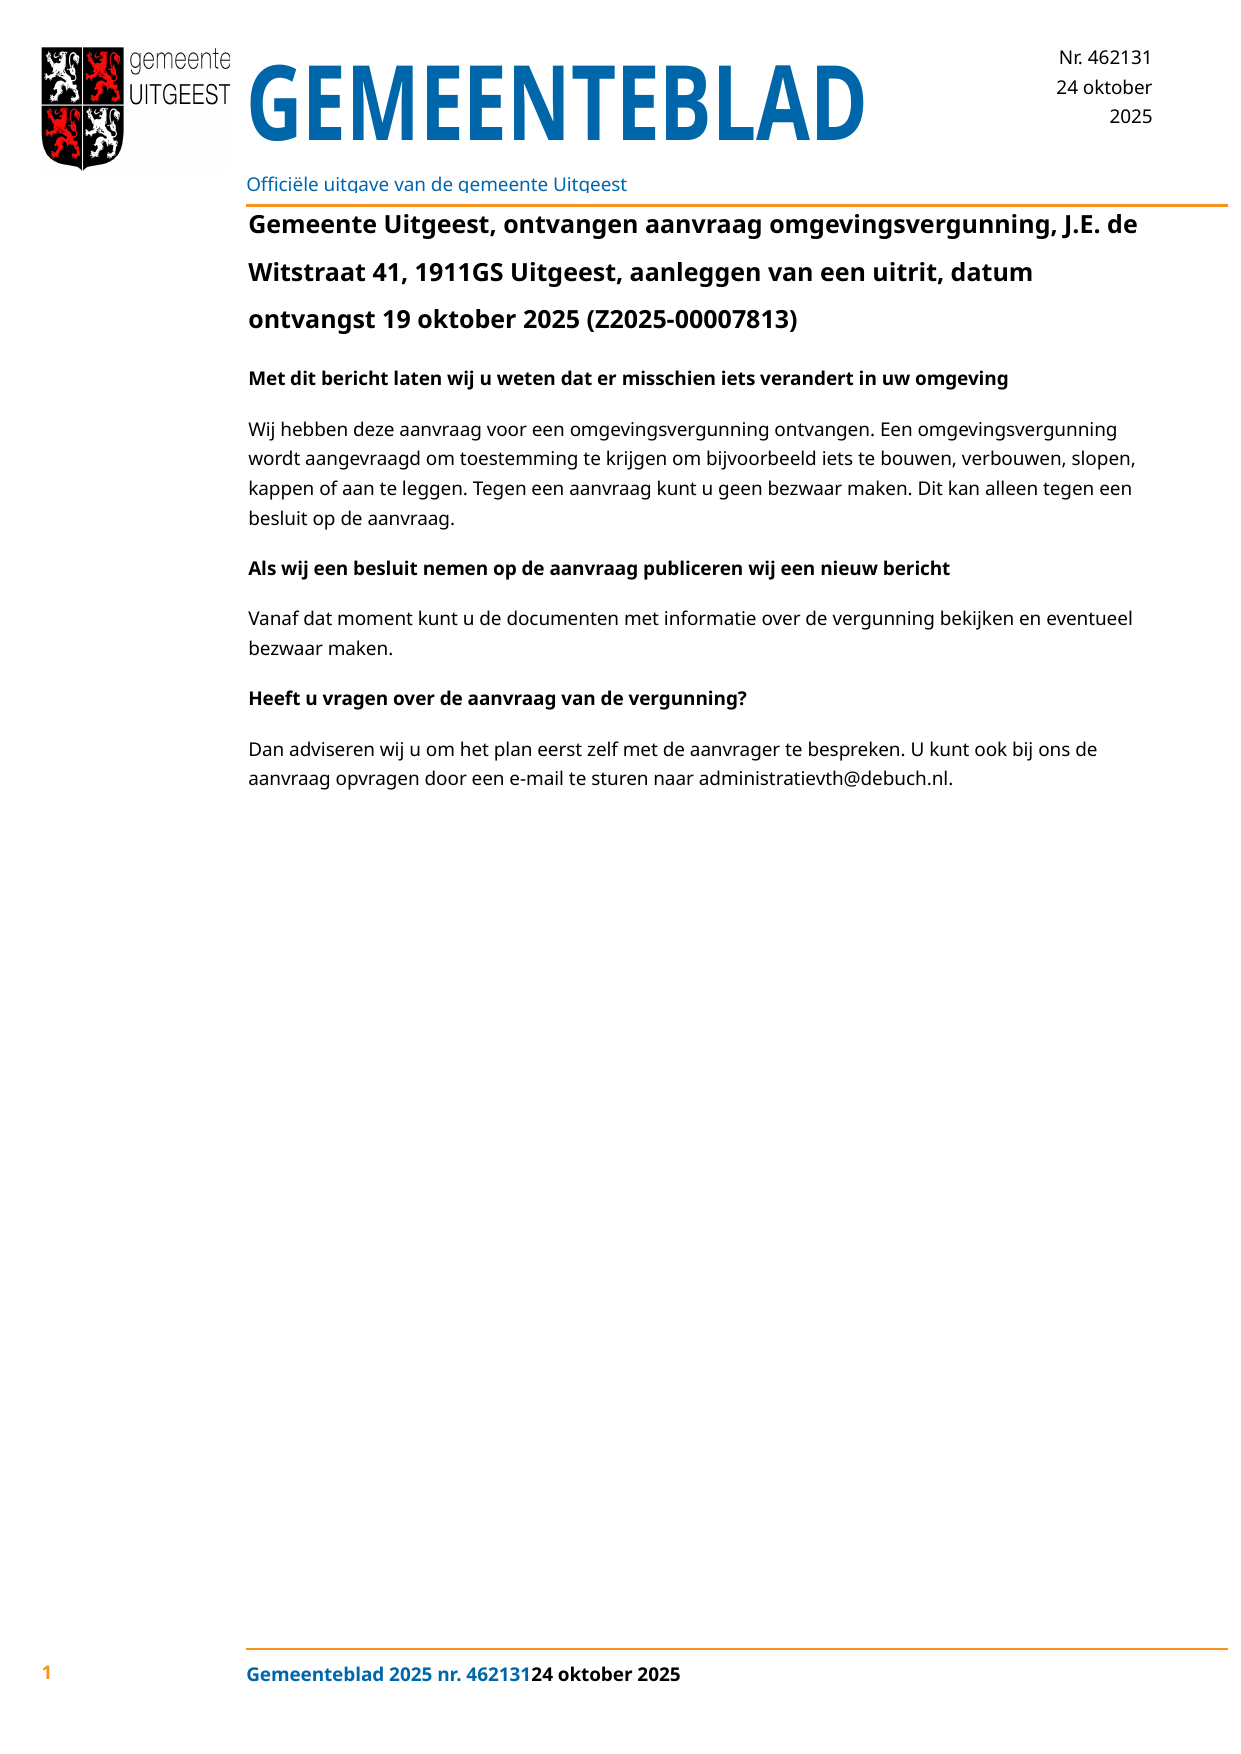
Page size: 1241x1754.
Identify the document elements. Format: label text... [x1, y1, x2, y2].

picture [41, 47, 231, 172]
text Als wij een besluit nemen op de aanvraag publiceren wij een nieuw bericht [248, 555, 1152, 581]
text Met dit bericht laten wij u weten dat er misschien iets verandert in uw omgeving [248, 366, 1152, 391]
text Vanaf dat moment kunt u de documenten met informatie over de vergunning bekijken en eventueel bezwaar maken. [248, 606, 1152, 661]
text Heeft u vragen over de aanvraag van de vergunning? [248, 686, 1152, 711]
text Wij hebben deze aanvraag voor een omgevingsvergunning ontvangen. Een omgevingsvergunning wordt aangevraagd om toestemming te krijgen om bijvoorbeeld iets te bouwen, verbouwen, slopen, kappen of aan te leggen. Tegen een aanvraag kunt u geen bezwaar maken. Dit kan alleen tegen een besluit op de aanvraag. [248, 416, 1152, 530]
text Gemeente Uitgeest, ontvangen aanvraag omgevingsvergunning, J.E. de Witstraat 41, 1911GS Uitgeest, aanleggen van een uitrit, datum ontvangst 19 oktober 2025 (Z2025-00007813) [248, 207, 1152, 336]
text Dan adviseren wij u om het plan eerst zelf met de aanvrager te bespreken. U kunt ook bij ons de aanvraag opvragen door een e-mail te sturen naar administratievth@debuch.nl. [248, 736, 1152, 791]
